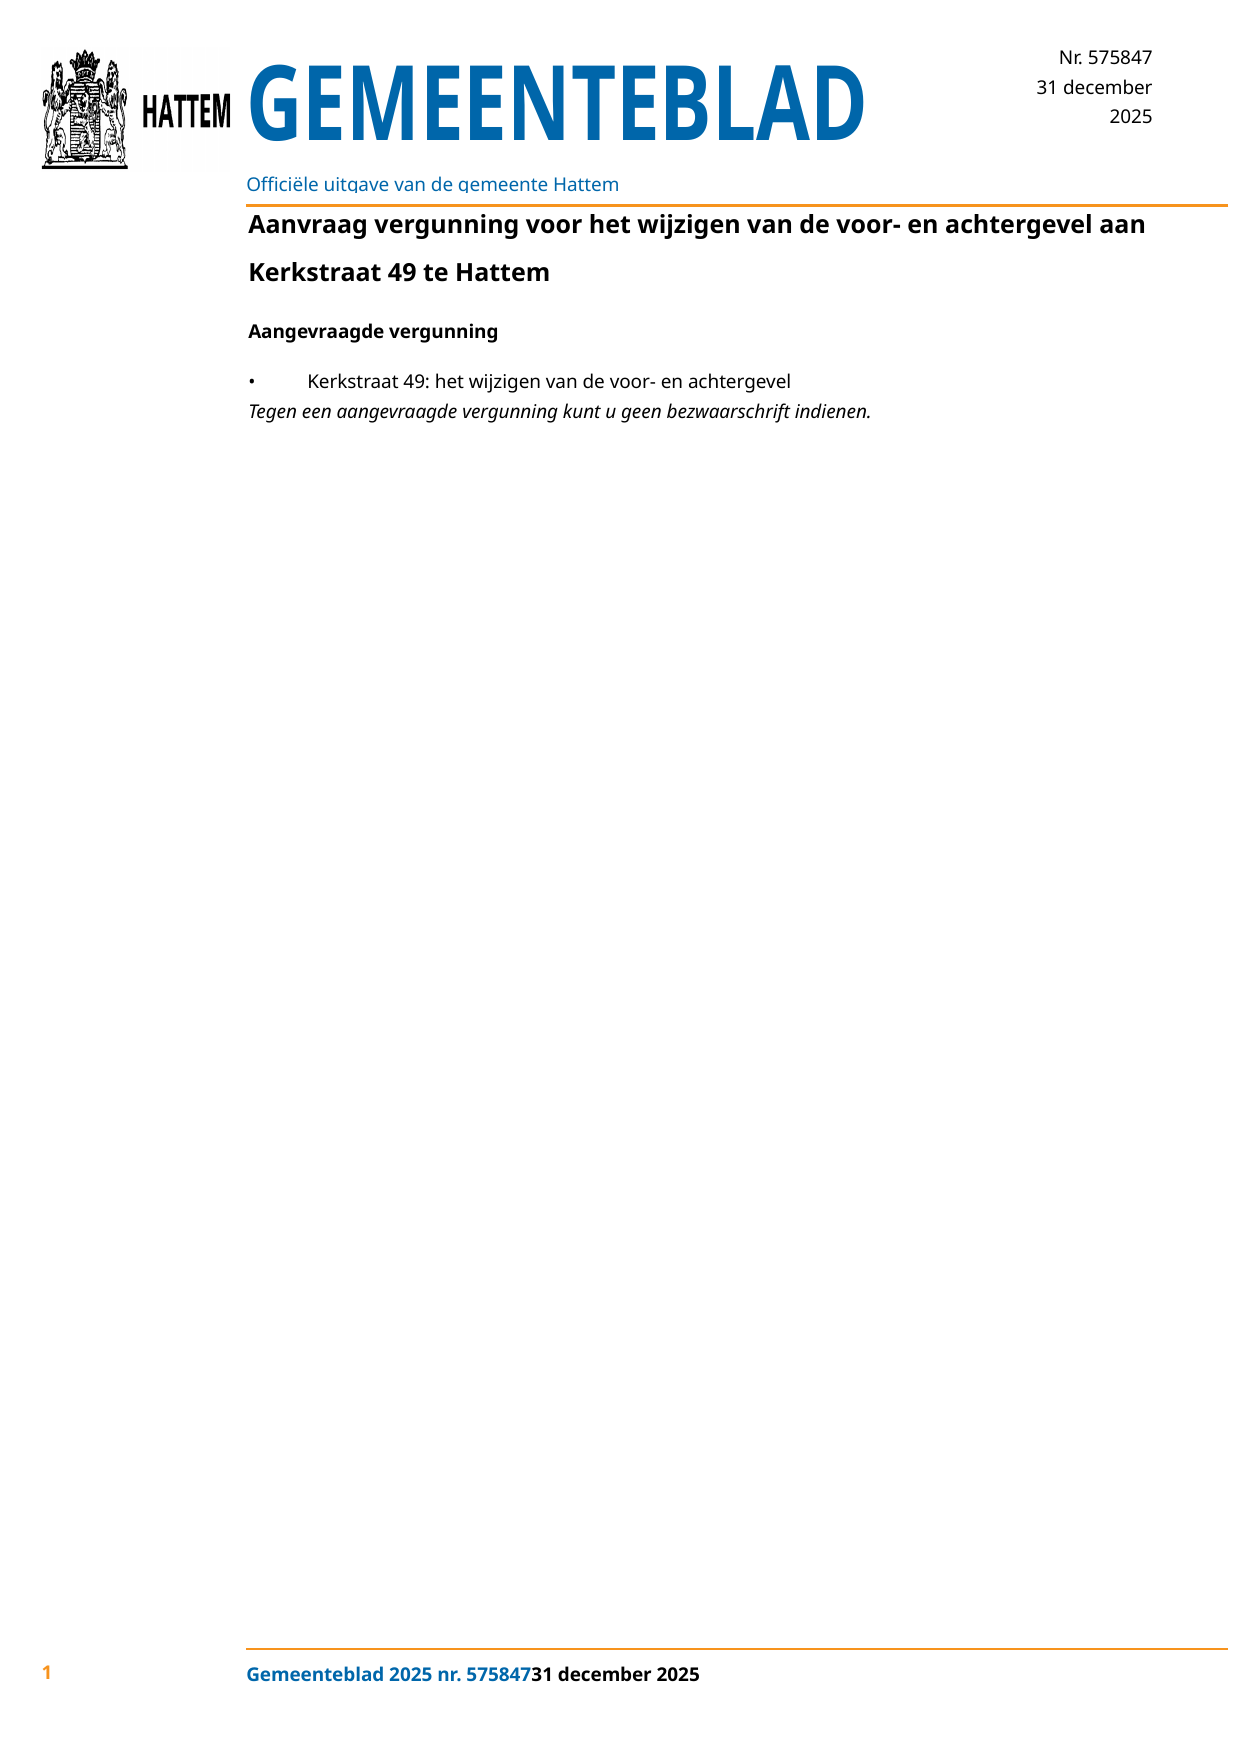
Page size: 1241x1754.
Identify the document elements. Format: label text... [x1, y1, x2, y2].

text Aanvraag vergunning voor het wijzigen van de voor- en achtergevel aan Kerkstraat 49 te Hattem [248, 207, 1152, 288]
text Aangevraagde vergunning [248, 318, 1152, 344]
text Tegen een aangevraagde vergunning kunt u geen bezwaarschrift indienen. [248, 398, 1152, 424]
list Kerkstraat 49: het wijzigen van de voor- en achtergevel [248, 368, 1152, 394]
picture [41, 47, 231, 172]
